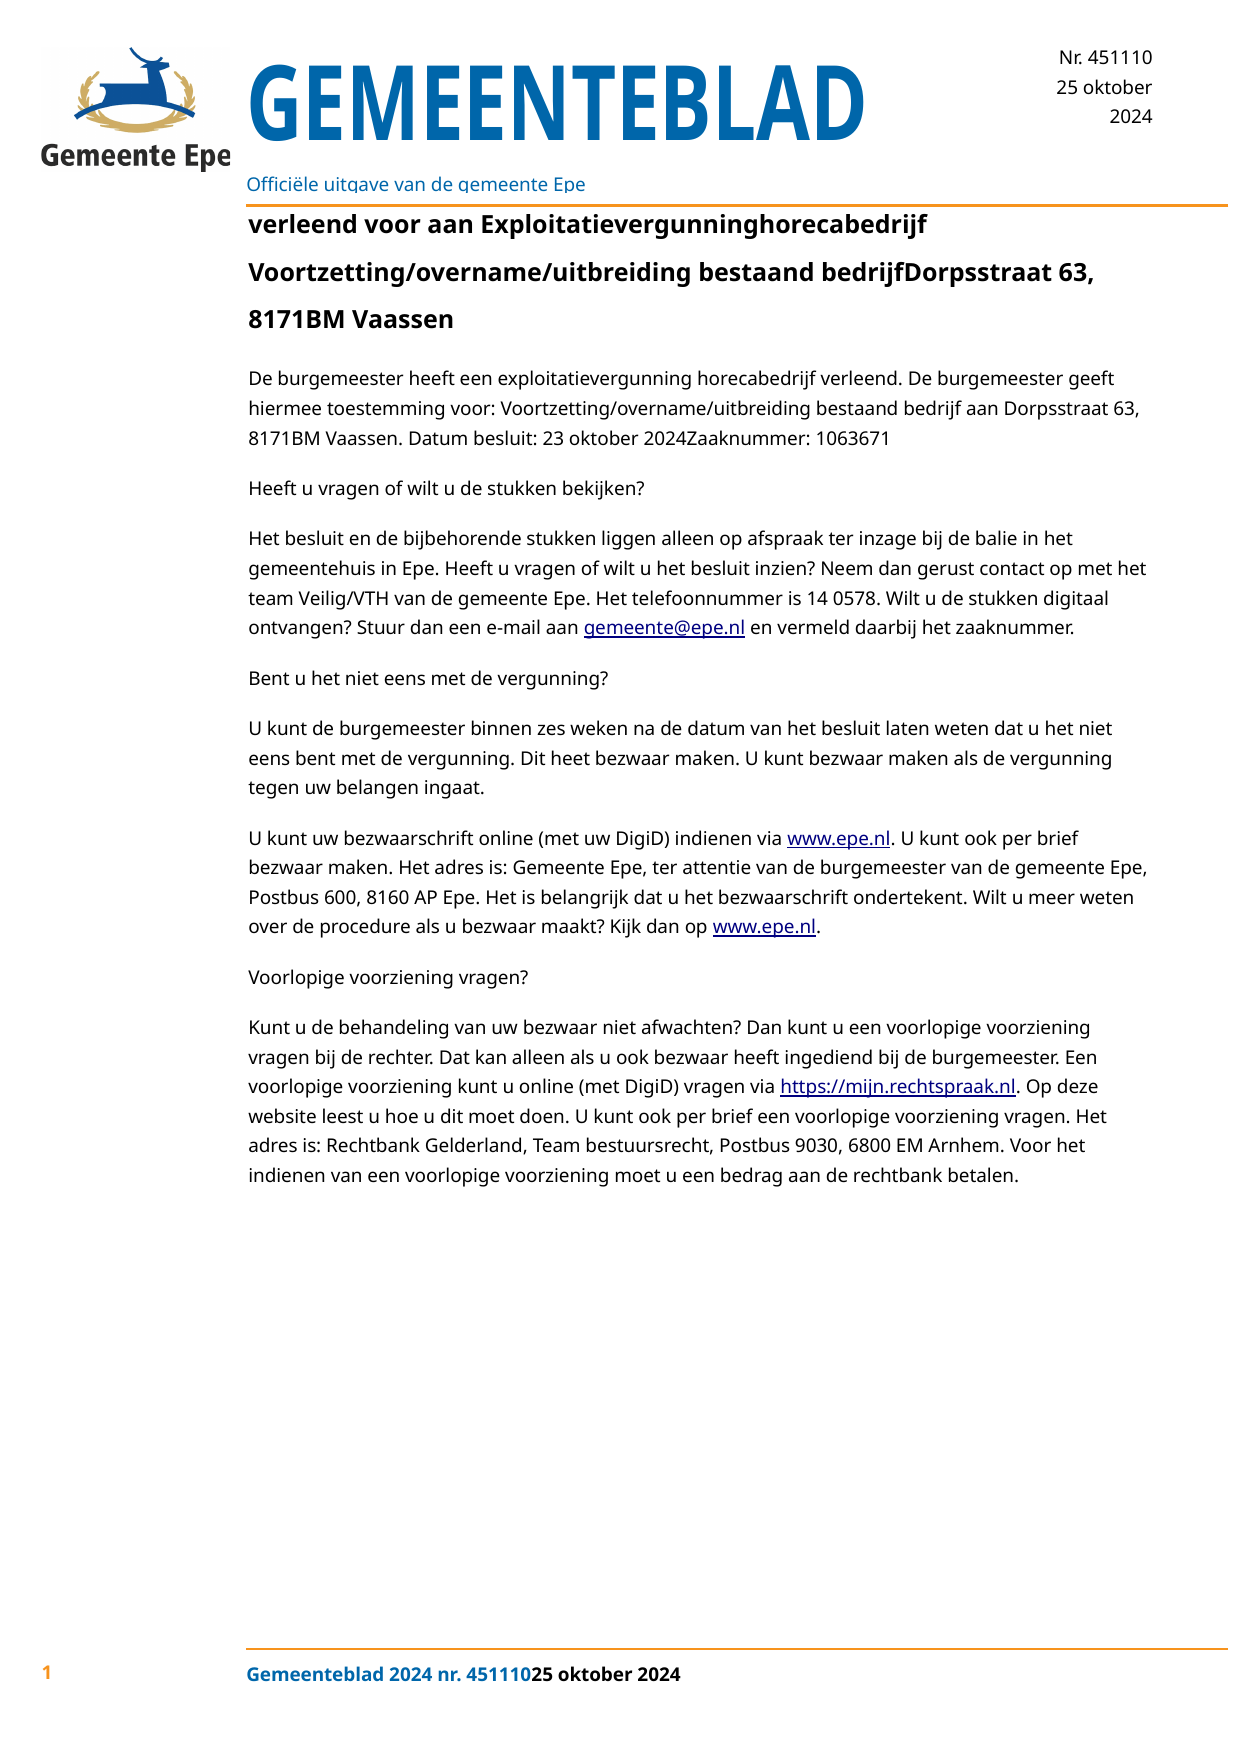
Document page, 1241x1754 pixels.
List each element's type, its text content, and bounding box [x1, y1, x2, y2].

text verleend voor aan Exploitatievergunninghorecabedrijf Voortzetting/overname/uitbreiding bestaand bedrijfDorpsstraat 63, 8171BM Vaassen [248, 207, 1152, 336]
text Voorlopige voorziening vragen? [248, 964, 1152, 989]
text U kunt uw bezwaarschrift online (met uw DigiD) indienen via www.epe.nl. U kunt ook per brief bezwaar maken. Het adres is: Gemeente Epe, ter attentie van de burgemeester van de gemeente Epe, Postbus 600, 8160 AP Epe. Het is belangrijk dat u het bezwaarschrift ondertekent. Wilt u meer weten over de procedure als u bezwaar maakt? Kijk dan op www.epe.nl. [248, 825, 1152, 939]
text Het besluit en de bijbehorende stukken liggen alleen op afspraak ter inzage bij de balie in het gemeentehuis in Epe. Heeft u vragen of wilt u het besluit inzien? Neem dan gerust contact op met het team Veilig/VTH van de gemeente Epe. Het telefoonnummer is 14 0578. Wilt u de stukken digitaal ontvangen? Stuur dan een e-mail aan gemeente@epe.nl en vermeld daarbij het zaaknummer. [248, 526, 1152, 640]
text De burgemeester heeft een exploitatievergunning horecabedrijf verleend. De burgemeester geeft hiermee toestemming voor: Voortzetting/overname/uitbreiding bestaand bedrijf aan Dorpsstraat 63, 8171BM Vaassen. Datum besluit: 23 oktober 2024Zaaknummer: 1063671 [248, 366, 1152, 450]
text U kunt de burgemeester binnen zes weken na de datum van het besluit laten weten dat u het niet eens bent met de vergunning. Dit heet bezwaar maken. U kunt bezwaar maken als de vergunning tegen uw belangen ingaat. [248, 715, 1152, 800]
text Bent u het niet eens met de vergunning? [248, 665, 1152, 690]
text Heeft u vragen of wilt u de stukken bekijken? [248, 475, 1152, 501]
picture [41, 47, 231, 172]
text Kunt u de behandeling van uw bezwaar niet afwachten? Dan kunt u een voorlopige voorziening vragen bij de rechter. Dat kan alleen als u ook bezwaar heeft ingediend bij de burgemeester. Een voorlopige voorziening kunt u online (met DigiD) vragen via https://mijn.rechtspraak.nl. Op deze website leest u hoe u dit moet doen. U kunt ook per brief een voorlopige voorziening vragen. Het adres is: Rechtbank Gelderland, Team bestuursrecht, Postbus 9030, 6800 EM Arnhem. Voor het indienen van een voorlopige voorziening moet u een bedrag aan de rechtbank betalen. [248, 1014, 1152, 1188]
